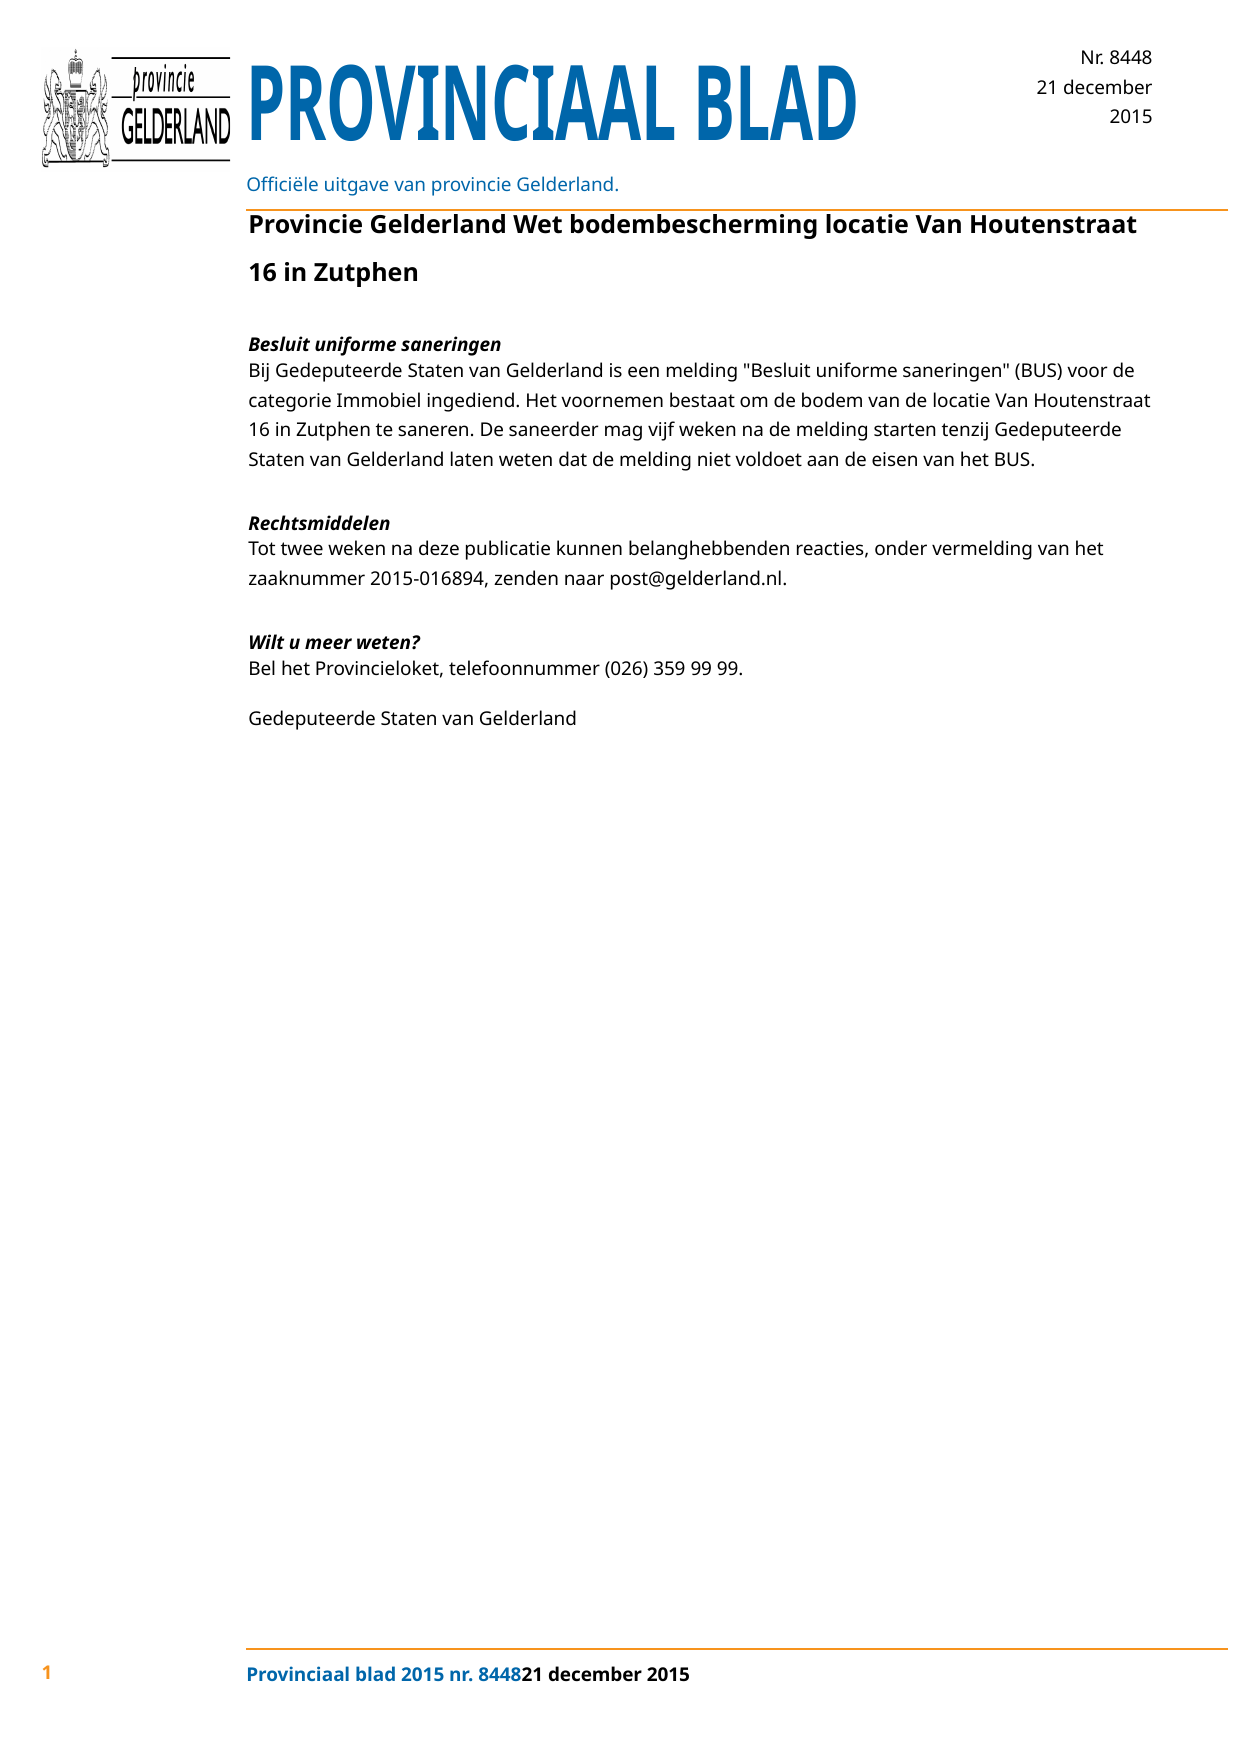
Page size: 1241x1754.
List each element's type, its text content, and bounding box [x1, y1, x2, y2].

text Provincie Gelderland Wet bodembescherming locatie Van Houtenstraat 16 in Zutphen [248, 211, 1152, 288]
text Gedeputeerde Staten van Gelderland [248, 705, 1152, 731]
text Wilt u meer weten? [248, 629, 1152, 655]
text Bij Gedeputeerde Staten van Gelderland is een melding "Besluit uniforme saneringen" (BUS) voor de categorie Immobiel ingediend. Het voornemen bestaat om de bodem van de locatie Van Houtenstraat 16 in Zutphen te saneren. De saneerder mag vijf weken na de melding starten tenzij Gedeputeerde Staten van Gelderland laten weten dat de melding niet voldoet aan de eisen van het BUS. [248, 357, 1152, 472]
text Rechtsmiddelen [248, 510, 1152, 536]
text Tot twee weken na deze publicatie kunnen belanghebbenden reacties, onder vermelding van het zaaknummer 2015-016894, zenden naar post@gelderland.nl. [248, 536, 1152, 591]
text Besluit uniforme saneringen [248, 331, 1152, 357]
text Bel het Provincieloket, telefoonnummer (026) 359 99 99. [248, 655, 1152, 681]
picture [41, 47, 231, 172]
